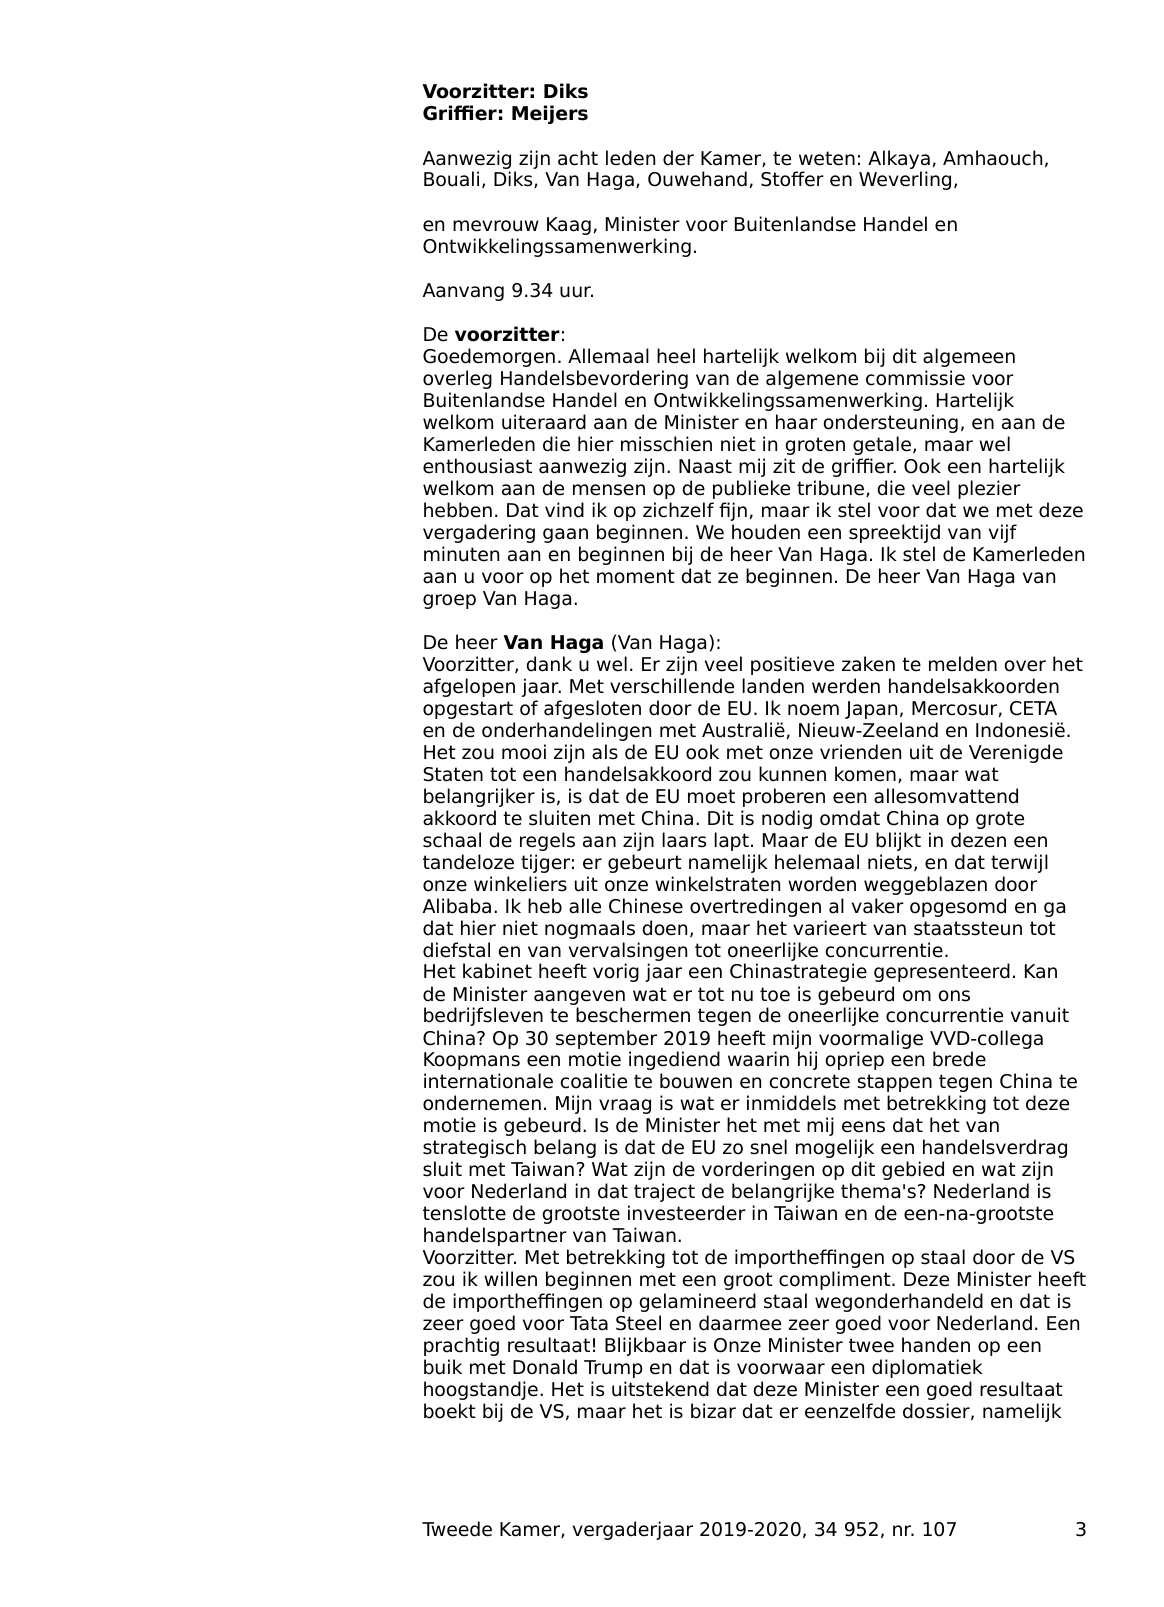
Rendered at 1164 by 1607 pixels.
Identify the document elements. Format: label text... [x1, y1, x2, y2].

text Voorzitter. Met betrekking tot de importheffingen op staal door de VS zou ik willen beginnen met een groot compliment. Deze Minister heeft de importheffingen op gelamineerd staal wegonderhandeld en dat is zeer goed voor Tata Steel en daarmee zeer goed voor Nederland. Een prachtig resultaat! Blijkbaar is Onze Minister twee handen op een buik met Donald Trump en dat is voorwaar een diplomatiek hoogstandje. Het is uitstekend dat deze Minister een goed resultaat boekt bij de VS, maar het is bizar dat er eenzelfde dossier, namelijk [422, 1247, 1087, 1423]
text De heer Van Haga (Van Haga): [422, 632, 1087, 654]
text Goedemorgen. Allemaal heel hartelijk welkom bij dit algemeen overleg Handelsbevordering van de algemene commissie voor Buitenlandse Handel en Ontwikkelingssamenwerking. Hartelijk welkom uiteraard aan de Minister en haar ondersteuning, en aan de Kamerleden die hier misschien niet in groten getale, maar wel enthousiast aanwezig zijn. Naast mij zit de griffier. Ook een hartelijk welkom aan de mensen op de publieke tribune, die veel plezier hebben. Dat vind ik op zichzelf fijn, maar ik stel voor dat we met deze vergadering gaan beginnen. We houden een spreektijd van vijf minuten aan en beginnen bij de heer Van Haga. Ik stel de Kamerleden aan u voor op het moment dat ze beginnen. De heer Van Haga van groep Van Haga. [422, 346, 1087, 609]
text Voorzitter: Diks [422, 81, 1087, 103]
text De voorzitter: [422, 324, 1087, 346]
text Griffier: Meijers [422, 103, 1087, 125]
text Het kabinet heeft vorig jaar een Chinastrategie gepresenteerd. Kan de Minister aangeven wat er tot nu toe is gebeurd om ons bedrijfsleven te beschermen tegen de oneerlijke concurrentie vanuit China? Op 30 september 2019 heeft mijn voormalige VVD-collega Koopmans een motie ingediend waarin hij opriep een brede internationale coalitie te bouwen en concrete stappen tegen China te ondernemen. Mijn vraag is wat er inmiddels met betrekking tot deze motie is gebeurd. Is de Minister het met mij eens dat het van strategisch belang is dat de EU zo snel mogelijk een handelsverdrag sluit met Taiwan? Wat zijn de vorderingen op dit gebied en wat zijn voor Nederland in dat traject de belangrijke thema's? Nederland is tenslotte de grootste investeerder in Taiwan en de een-na-grootste handelspartner van Taiwan. [422, 961, 1087, 1247]
text Aanwezig zijn acht leden der Kamer, te weten: Alkaya, Amhaouch, Bouali, Diks, Van Haga, Ouwehand, Stoffer en Weverling, [422, 147, 1087, 191]
text Voorzitter, dank u wel. Er zijn veel positieve zaken te melden over het afgelopen jaar. Met verschillende landen werden handelsakkoorden opgestart of afgesloten door de EU. Ik noem Japan, Mercosur, CETA en de onderhandelingen met Australië, Nieuw-Zeeland en Indonesië. Het zou mooi zijn als de EU ook met onze vrienden uit de Verenigde Staten tot een handelsakkoord zou kunnen komen, maar wat belangrijker is, is dat de EU moet proberen een allesomvattend akkoord te sluiten met China. Dit is nodig omdat China op grote schaal de regels aan zijn laars lapt. Maar de EU blijkt in dezen een tandeloze tijger: er gebeurt namelijk helemaal niets, en dat terwijl onze winkeliers uit onze winkelstraten worden weggeblazen door Alibaba. Ik heb alle Chinese overtredingen al vaker opgesomd en ga dat hier niet nogmaals doen, maar het varieert van staatssteun tot diefstal en van vervalsingen tot oneerlijke concurrentie. [422, 654, 1087, 961]
text Aanvang 9.34 uur. [422, 280, 1087, 302]
text en mevrouw Kaag, Minister voor Buitenlandse Handel en Ontwikkelingssamenwerking. [422, 213, 1087, 257]
